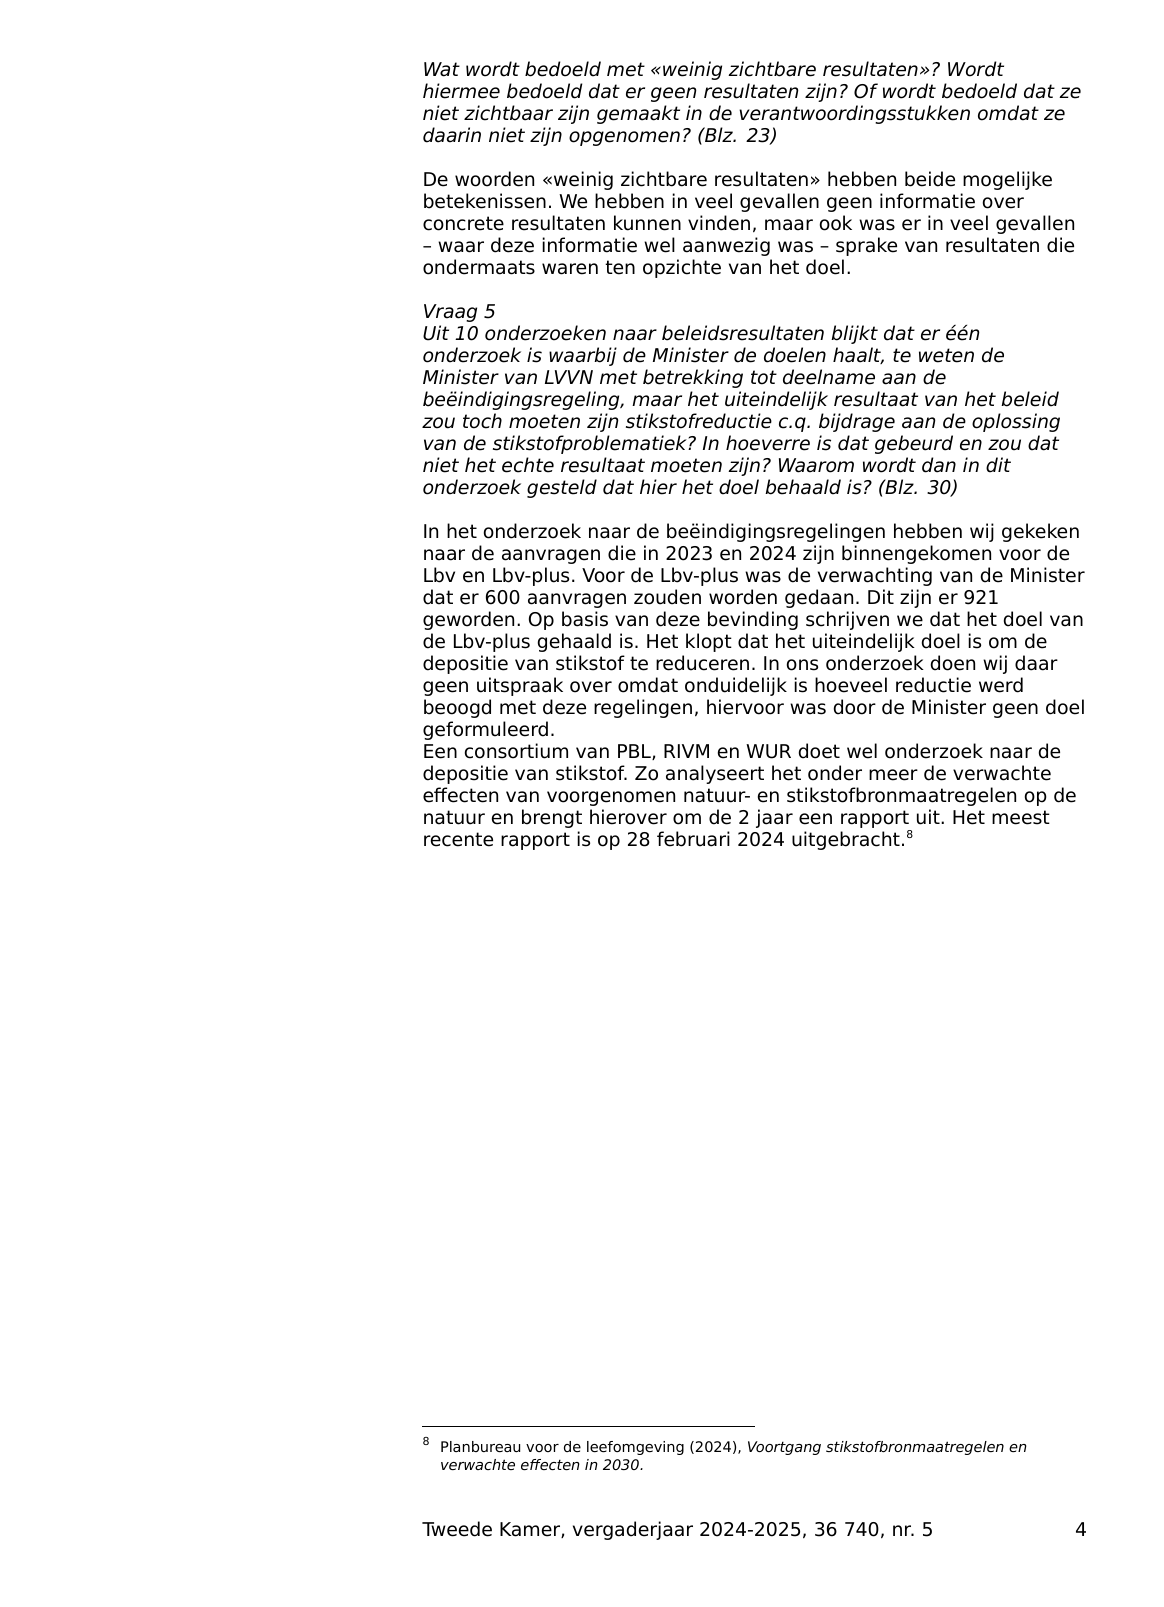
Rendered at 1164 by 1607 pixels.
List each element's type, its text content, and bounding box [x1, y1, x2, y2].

text Vraag 5 [422, 301, 1087, 323]
text In het onderzoek naar de beëindigingsregelingen hebben wij gekeken naar de aanvragen die in 2023 en 2024 zijn binnengekomen voor de Lbv en Lbv-plus. Voor de Lbv-plus was de verwachting van de Minister dat er 600 aanvragen zouden worden gedaan. Dit zijn er 921 geworden. Op basis van deze bevinding schrijven we dat het doel van de Lbv-plus gehaald is. Het klopt dat het uiteindelijk doel is om de depositie van stikstof te reduceren. In ons onderzoek doen wij daar geen uitspraak over omdat onduidelijk is hoeveel reductie werd beoogd met deze regelingen, hiervoor was door de Minister geen doel geformuleerd. [422, 521, 1087, 741]
text De woorden «weinig zichtbare resultaten» hebben beide mogelijke betekenissen. We hebben in veel gevallen geen informatie over concrete resultaten kunnen vinden, maar ook was er in veel gevallen – waar deze informatie wel aanwezig was – sprake van resultaten die ondermaats waren ten opzichte van het doel. [422, 169, 1087, 279]
text Uit 10 onderzoeken naar beleidsresultaten blijkt dat er één onderzoek is waarbij de Minister de doelen haalt, te weten de Minister van LVVN met betrekking tot deelname aan de beëindigingsregeling, maar het uiteindelijk resultaat van het beleid zou toch moeten zijn stikstofreductie c.q. bijdrage aan de oplossing van de stikstofproblematiek? In hoeverre is dat gebeurd en zou dat niet het echte resultaat moeten zijn? Waarom wordt dan in dit onderzoek gesteld dat hier het doel behaald is? (Blz. 30) [422, 323, 1087, 499]
text Wat wordt bedoeld met «weinig zichtbare resultaten»? Wordt hiermee bedoeld dat er geen resultaten zijn? Of wordt bedoeld dat ze niet zichtbaar zijn gemaakt in de verantwoordingsstukken omdat ze daarin niet zijn opgenomen? (Blz. 23) [422, 59, 1087, 147]
text Een consortium van PBL, RIVM en WUR doet wel onderzoek naar de depositie van stikstof. Zo analyseert het onder meer de verwachte effecten van voorgenomen natuur- en stikstofbronmaatregelen op de natuur en brengt hierover om de 2 jaar een rapport uit. Het meest recente rapport is op 28 februari 2024 uitgebracht. [422, 741, 1087, 851]
text Planbureau voor de leefomgeving (2024), Voortgang stikstofbronmaatregelen en verwachte effecten in 2030. [422, 1435, 1087, 1474]
